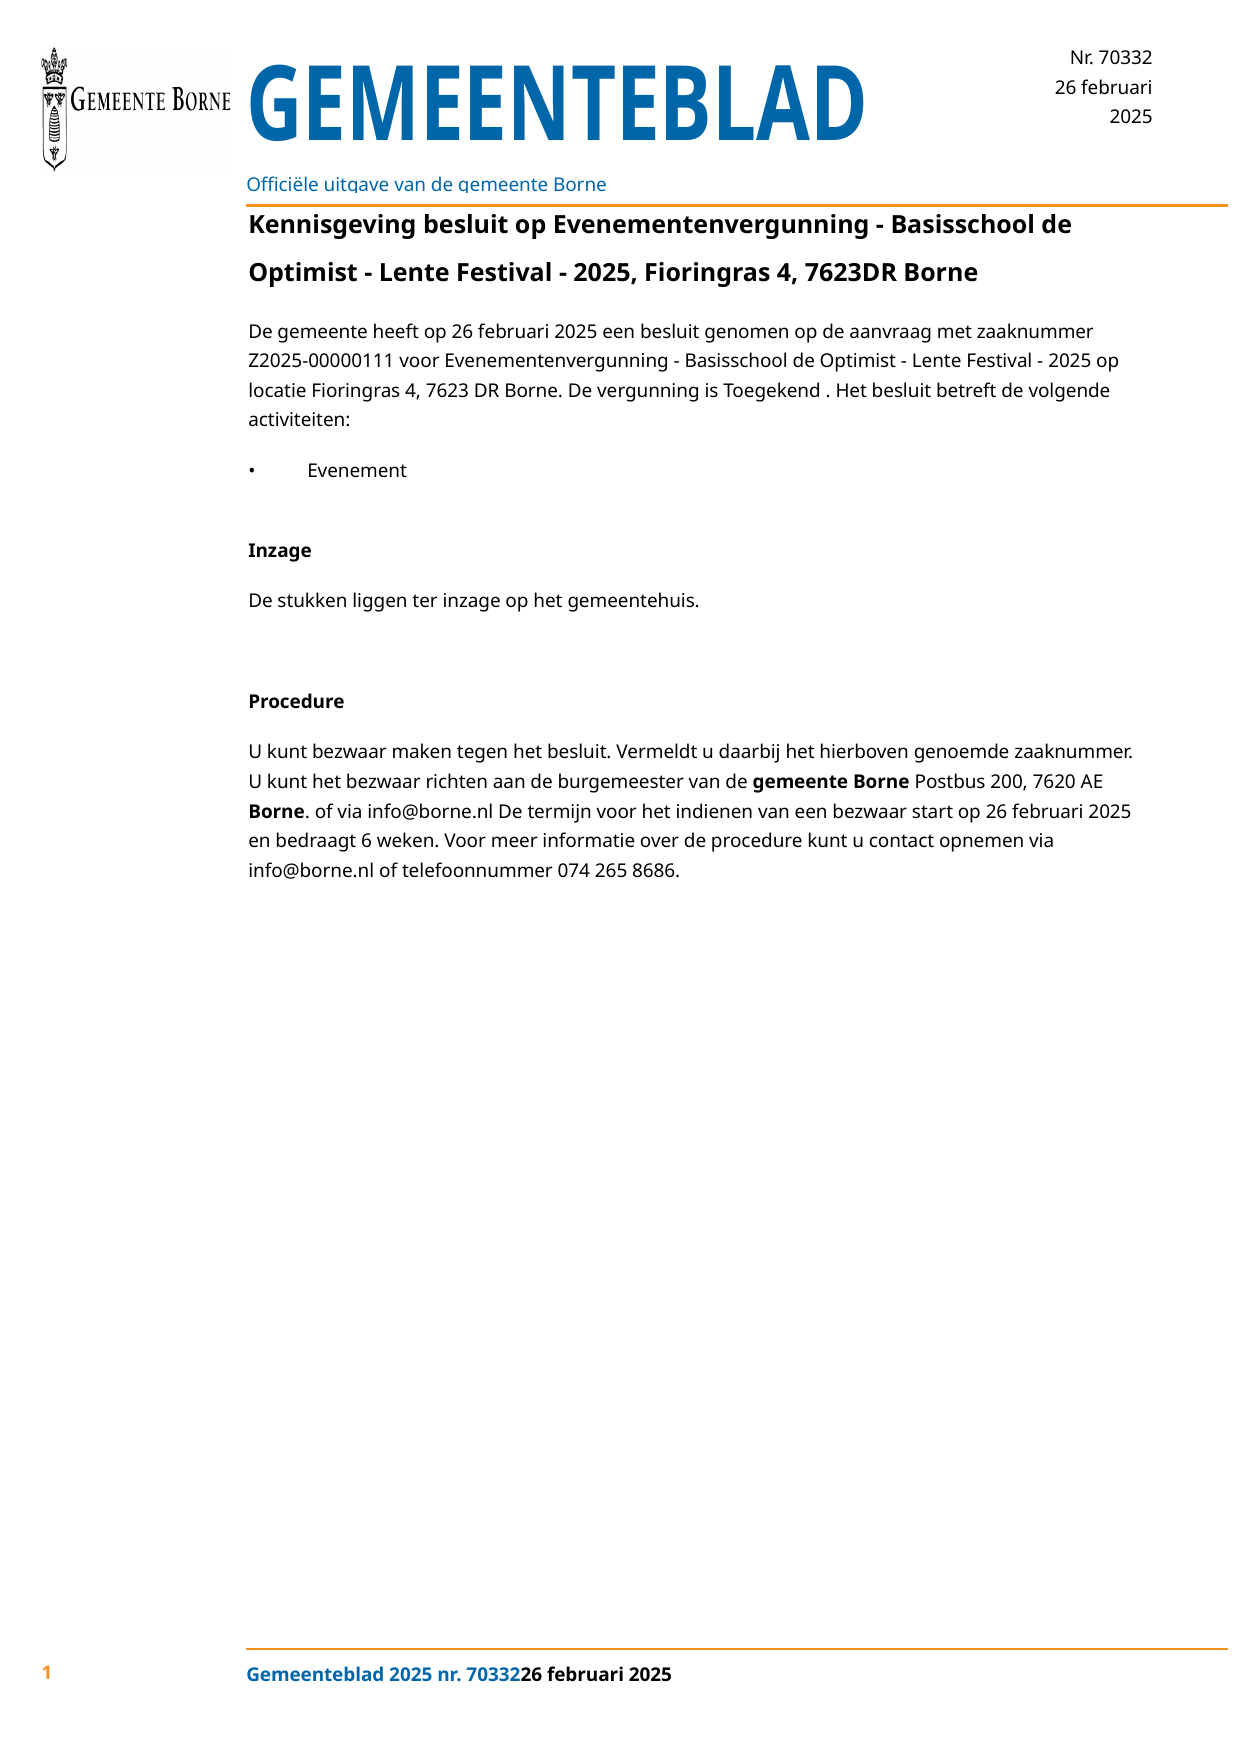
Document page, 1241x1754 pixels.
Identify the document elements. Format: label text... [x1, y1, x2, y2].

list Evenement [248, 457, 1152, 483]
text De stukken liggen ter inzage op het gemeentehuis. [248, 587, 1152, 613]
text Kennisgeving besluit op Evenementenvergunning - Basisschool de Optimist - Lente Festival - 2025, Fioringras 4, 7623DR Borne [248, 207, 1152, 288]
text Inzage [248, 537, 1152, 563]
text U kunt bezwaar maken tegen het besluit. Vermeldt u daarbij het hierboven genoemde zaaknummer. U kunt het bezwaar richten aan de burgemeester van de gemeente Borne Postbus 200, 7620 AE Borne. of via info@borne.nl De termijn voor het indienen van een bezwaar start op 26 februari 2025 en bedraagt 6 weken. Voor meer informatie over de procedure kunt u contact opnemen via info@borne.nl of telefoonnummer 074 265 8686. [248, 739, 1152, 883]
picture [41, 47, 231, 172]
text De gemeente heeft op 26 februari 2025 een besluit genomen op de aanvraag met zaaknummer Z2025-00000111 voor Evenementenvergunning - Basisschool de Optimist - Lente Festival - 2025 op locatie Fioringras 4, 7623 DR Borne. De vergunning is Toegekend . Het besluit betreft de volgende activiteiten: [248, 318, 1152, 432]
text Procedure [248, 688, 1152, 714]
